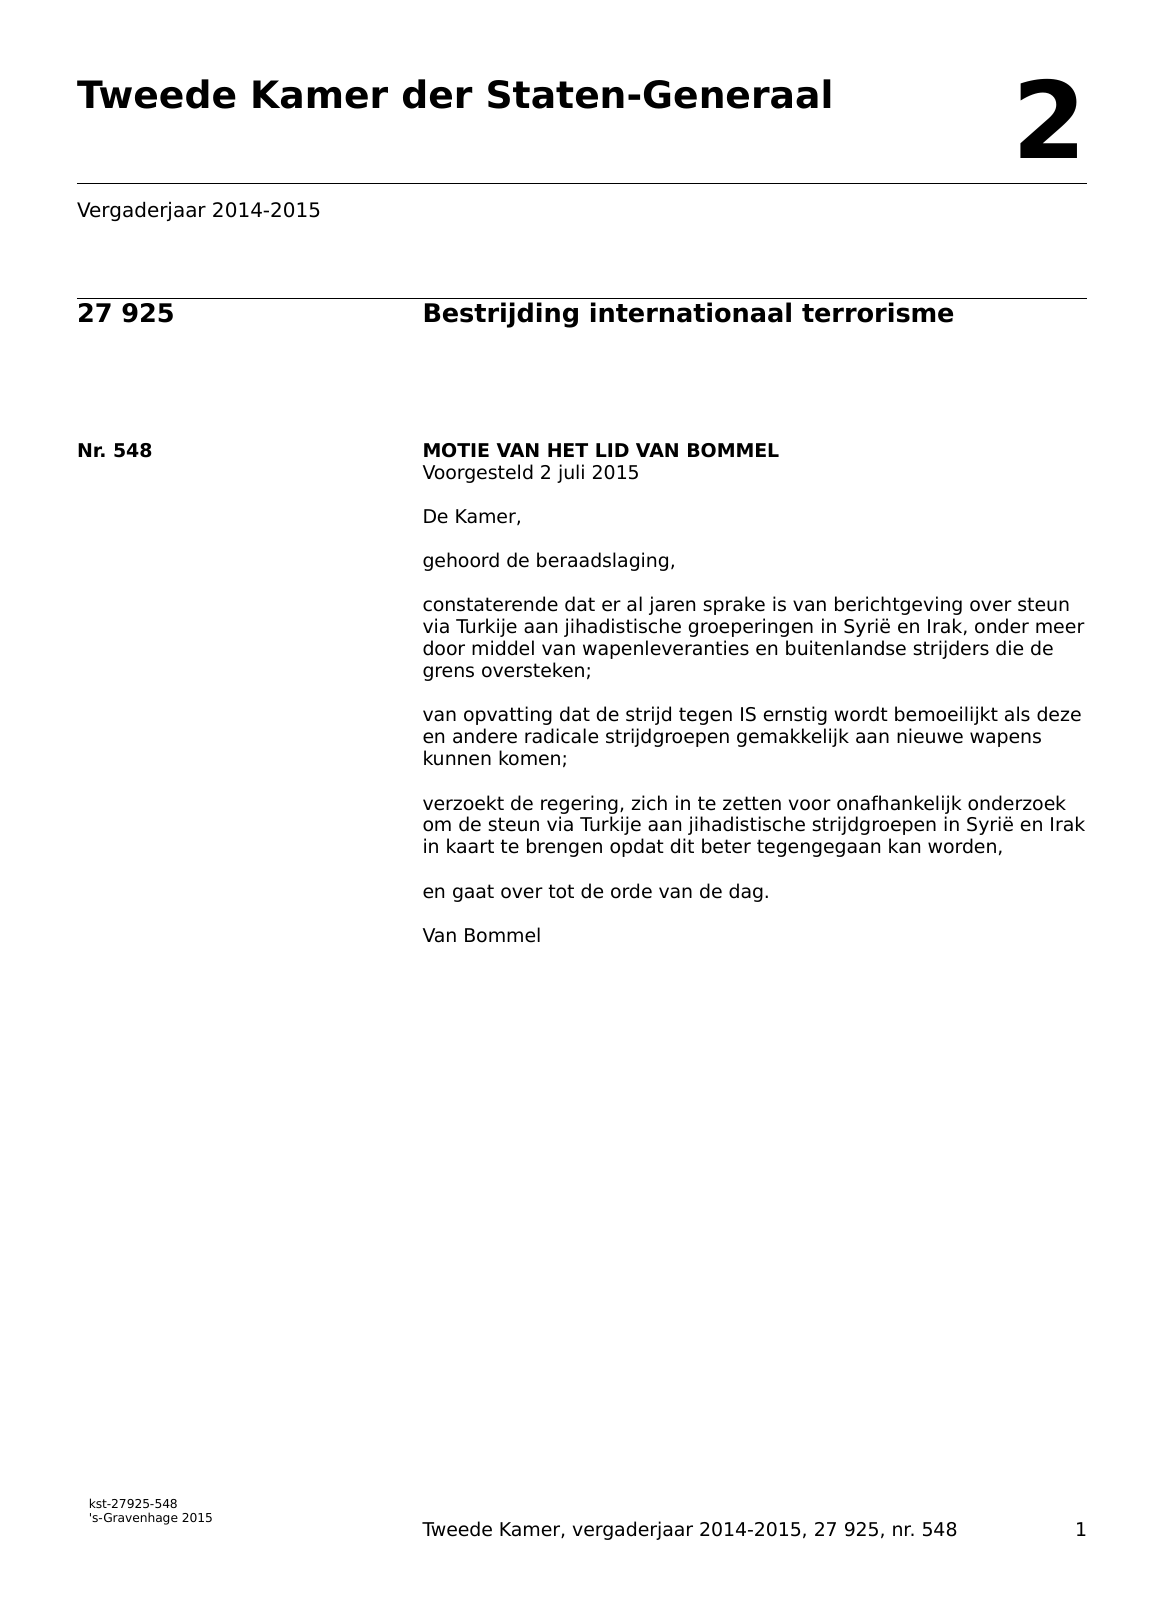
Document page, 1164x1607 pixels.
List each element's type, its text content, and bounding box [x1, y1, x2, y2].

text 's-Gravenhage 2015 [88, 1511, 323, 1525]
text van opvatting dat de strijd tegen IS ernstig wordt bemoeilijkt als deze en andere radicale strijdgroepen gemakkelijk aan nieuwe wapens kunnen komen; [422, 704, 1087, 770]
text De Kamer, [422, 506, 1087, 528]
subtitle Nr. 548 MOTIE VAN HET LID VAN BOMMEL [77, 440, 1087, 462]
text constaterende dat er al jaren sprake is van berichtgeving over steun via Turkije aan jihadistische groeperingen in Syrië en Irak, onder meer door middel van wapenleveranties en buitenlandse strijders die de grens oversteken; [422, 594, 1087, 682]
text gehoord de beraadslaging, [422, 550, 1087, 572]
text Voorgesteld 2 juli 2015 [422, 462, 1087, 484]
text verzoekt de regering, zich in te zetten voor onafhankelijk onderzoek om de steun via Turkije aan jihadistische strijdgroepen in Syrië en Irak in kaart te brengen opdat dit beter tegengegaan kan worden, [422, 792, 1087, 858]
table_header 2 [886, 59, 1087, 183]
subtitle 27 925 Bestrijding internationaal terrorisme [77, 299, 1087, 329]
text en gaat over tot de orde van de dag. [422, 881, 1087, 902]
text Van Bommel [422, 925, 1087, 947]
text kst-27925-548 [88, 1497, 323, 1511]
table_cell Vergaderjaar 2014-2015 [77, 184, 1087, 298]
table_header Tweede Kamer der Staten-Generaal [77, 59, 886, 183]
